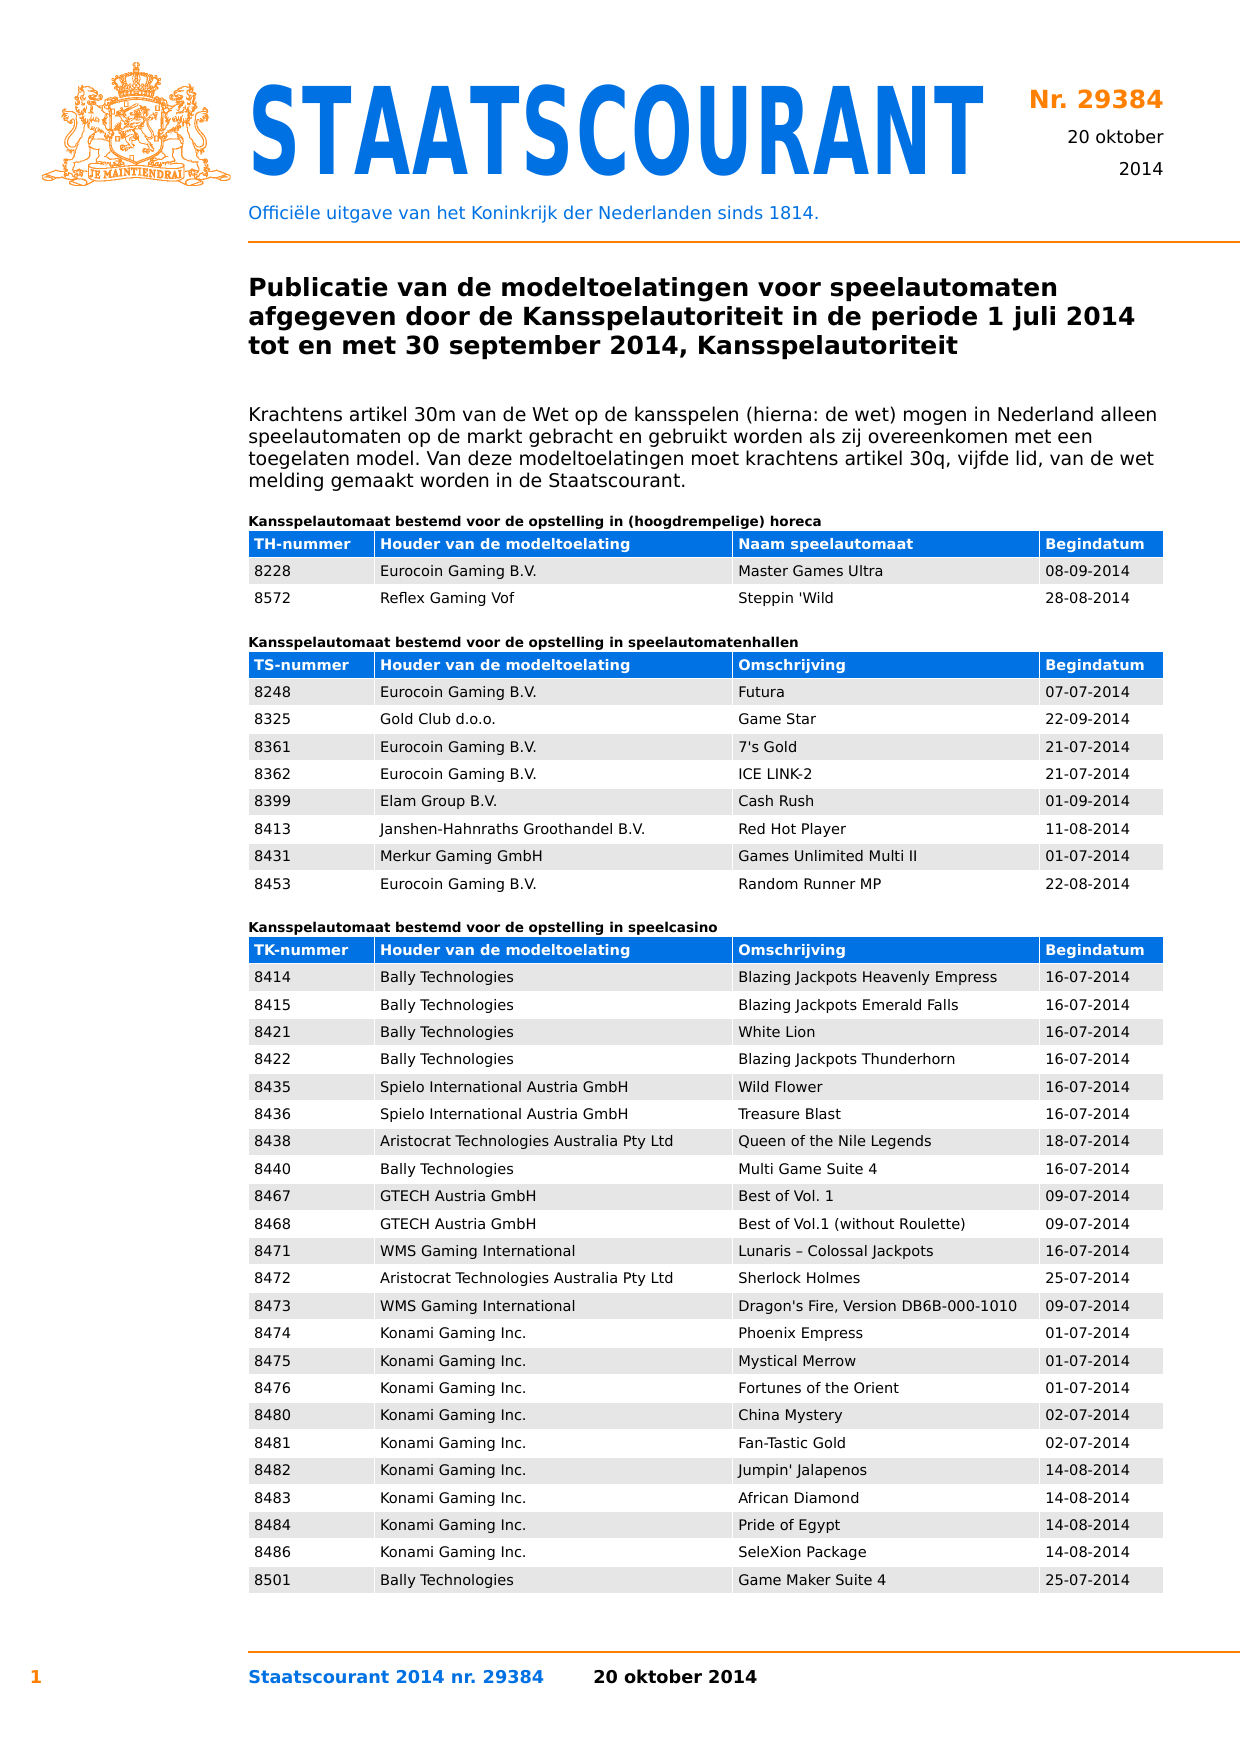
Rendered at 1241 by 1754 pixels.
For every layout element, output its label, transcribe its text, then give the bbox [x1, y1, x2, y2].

table_cell Gold Club d.o.o. [375, 706, 732, 733]
table_cell Best of Vol. 1 [733, 1184, 1039, 1210]
table_cell 07-07-2014 [1040, 679, 1163, 705]
table_cell 8453 [249, 871, 374, 897]
table_cell Treasure Blast [733, 1101, 1039, 1128]
table_cell 8422 [249, 1046, 374, 1073]
table_cell 22-09-2014 [1040, 706, 1163, 733]
table_cell 8482 [249, 1458, 374, 1484]
table_cell Naam speelautomaat [733, 531, 1039, 557]
table_cell 01-07-2014 [1040, 844, 1163, 870]
table_cell Blazing Jackpots Thunderhorn [733, 1046, 1039, 1073]
table_header Nr. 29384 [998, 62, 1240, 121]
table_cell Konami Gaming Inc. [375, 1430, 732, 1456]
table_cell WMS Gaming International [375, 1293, 732, 1319]
table_cell 02-07-2014 [1040, 1430, 1163, 1456]
table_cell 8572 [249, 586, 374, 612]
picture [41, 62, 231, 186]
table_cell Konami Gaming Inc. [375, 1375, 732, 1402]
table_cell 8362 [249, 761, 374, 788]
table_cell Mystical Merrow [733, 1348, 1039, 1374]
table_cell Konami Gaming Inc. [375, 1512, 732, 1538]
table_cell Bally Technologies [375, 1567, 732, 1593]
table_cell SeleXion Package [733, 1540, 1039, 1566]
table_cell 8325 [249, 706, 374, 733]
table_cell 8414 [249, 964, 374, 991]
table_cell 8431 [249, 844, 374, 870]
table_cell 8472 [249, 1266, 374, 1292]
table_cell 8484 [249, 1512, 374, 1538]
table_cell Queen of the Nile Legends [733, 1129, 1039, 1155]
table_cell Game Maker Suite 4 [733, 1567, 1039, 1593]
table_cell Eurocoin Gaming B.V. [375, 761, 732, 788]
table_cell 8483 [249, 1485, 374, 1511]
table_cell 8248 [249, 679, 374, 705]
table_cell 08-09-2014 [1040, 558, 1163, 584]
table_cell Bally Technologies [375, 964, 732, 991]
table_cell 28-08-2014 [1040, 586, 1163, 612]
table_cell Merkur Gaming GmbH [375, 844, 732, 870]
table_cell 09-07-2014 [1040, 1184, 1163, 1210]
table_cell 16-07-2014 [1040, 1156, 1163, 1182]
table_cell Bally Technologies [375, 1019, 732, 1045]
table_cell Konami Gaming Inc. [375, 1403, 732, 1429]
table_cell 14-08-2014 [1040, 1458, 1163, 1484]
table_cell 8438 [249, 1129, 374, 1155]
table_cell 8436 [249, 1101, 374, 1128]
table_cell GTECH Austria GmbH [375, 1211, 732, 1237]
table_cell Houder van de modeltoelating [375, 531, 732, 557]
table_cell 20 oktober [998, 121, 1240, 153]
table_cell 14-08-2014 [1040, 1485, 1163, 1511]
table_cell Konami Gaming Inc. [375, 1540, 732, 1566]
table_cell Fan-Tastic Gold [733, 1430, 1039, 1456]
table_cell Konami Gaming Inc. [375, 1320, 732, 1347]
table_cell Eurocoin Gaming B.V. [375, 734, 732, 760]
table_cell Phoenix Empress [733, 1320, 1039, 1347]
table_cell 8361 [249, 734, 374, 760]
table_cell 8486 [249, 1540, 374, 1566]
table_cell 8501 [249, 1567, 374, 1593]
table_cell 8481 [249, 1430, 374, 1456]
table_cell Sherlock Holmes [733, 1266, 1039, 1292]
table_cell Konami Gaming Inc. [375, 1485, 732, 1511]
table_cell Cash Rush [733, 789, 1039, 815]
table_cell 2014 [998, 153, 1240, 203]
table_cell Begindatum [1040, 652, 1163, 678]
table_cell 11-08-2014 [1040, 816, 1163, 842]
table_cell Lunaris – Colossal Jackpots [733, 1238, 1039, 1264]
table_cell Houder van de modeltoelating [375, 937, 732, 963]
table_cell Konami Gaming Inc. [375, 1348, 732, 1374]
table_cell Begindatum [1040, 531, 1163, 557]
table_cell 8415 [249, 992, 374, 1018]
table_cell 8468 [249, 1211, 374, 1237]
table_cell 21-07-2014 [1040, 761, 1163, 788]
table_cell Blazing Jackpots Emerald Falls [733, 992, 1039, 1018]
table_cell 14-08-2014 [1040, 1540, 1163, 1566]
table_cell Konami Gaming Inc. [375, 1458, 732, 1484]
table_cell 8435 [249, 1074, 374, 1100]
table_cell 01-07-2014 [1040, 1320, 1163, 1347]
table_cell TS-nummer [249, 652, 374, 678]
table_cell Games Unlimited Multi II [733, 844, 1039, 870]
table_cell China Mystery [733, 1403, 1039, 1429]
table_cell Bally Technologies [375, 1046, 732, 1073]
table_cell WMS Gaming International [375, 1238, 732, 1264]
table_header Kansspelautomaat bestemd voor de opstelling in (hoogdrempelige) horeca [248, 514, 1163, 530]
table_cell 16-07-2014 [1040, 1019, 1163, 1045]
table_cell 25-07-2014 [1040, 1266, 1163, 1292]
table_cell 16-07-2014 [1040, 1074, 1163, 1100]
table_cell 22-08-2014 [1040, 871, 1163, 897]
table_cell 8475 [249, 1348, 374, 1374]
table_cell 01-07-2014 [1040, 1348, 1163, 1374]
table_cell 16-07-2014 [1040, 992, 1163, 1018]
table_cell Pride of Egypt [733, 1512, 1039, 1538]
table_cell GTECH Austria GmbH [375, 1184, 732, 1210]
table_cell 8440 [249, 1156, 374, 1182]
table_cell Officiële uitgave van het Koninkrijk der Nederlanden sinds 1814. [248, 203, 1240, 241]
table_cell 8480 [249, 1403, 374, 1429]
table_cell Eurocoin Gaming B.V. [375, 871, 732, 897]
table_cell 8474 [249, 1320, 374, 1347]
table_cell 8413 [249, 816, 374, 842]
table_cell 09-07-2014 [1040, 1211, 1163, 1237]
table_cell Omschrijving [733, 652, 1039, 678]
table_cell Aristocrat Technologies Australia Pty Ltd [375, 1266, 732, 1292]
table_cell Houder van de modeltoelating [375, 652, 732, 678]
table_cell 8473 [249, 1293, 374, 1319]
table_cell 16-07-2014 [1040, 964, 1163, 991]
table_cell Random Runner MP [733, 871, 1039, 897]
table_cell Master Games Ultra [733, 558, 1039, 584]
table_cell Futura [733, 679, 1039, 705]
table_cell African Diamond [733, 1485, 1039, 1511]
table_cell Eurocoin Gaming B.V. [375, 679, 732, 705]
table_cell 8467 [249, 1184, 374, 1210]
table_cell 16-07-2014 [1040, 1046, 1163, 1073]
table_cell White Lion [733, 1019, 1039, 1045]
table_cell Spielo International Austria GmbH [375, 1101, 732, 1128]
table_cell Bally Technologies [375, 992, 732, 1018]
table_cell Dragon's Fire, Version DB6B-000-1010 [733, 1293, 1039, 1319]
table_cell 25-07-2014 [1040, 1567, 1163, 1593]
table_cell Begindatum [1040, 937, 1163, 963]
table_cell Wild Flower [733, 1074, 1039, 1100]
table_cell Reflex Gaming Vof [375, 586, 732, 612]
table_header Kansspelautomaat bestemd voor de opstelling in speelcasino [248, 920, 1163, 936]
table_cell 02-07-2014 [1040, 1403, 1163, 1429]
table_cell Steppin 'Wild [733, 586, 1039, 612]
table_cell Game Star [733, 706, 1039, 733]
subtitle Publicatie van de modeltoelatingen voor speelautomaten afgegeven door de Kansspelautoriteit in de periode 1 juli 2014 tot en met 30 september 2014, Kansspelautoriteit [248, 273, 1163, 361]
table_cell Multi Game Suite 4 [733, 1156, 1039, 1182]
table_cell TK-nummer [249, 937, 374, 963]
table_cell Fortunes of the Orient [733, 1375, 1039, 1402]
table_cell 18-07-2014 [1040, 1129, 1163, 1155]
table_cell Jumpin' Jalapenos [733, 1458, 1039, 1484]
table_cell Red Hot Player [733, 816, 1039, 842]
table_cell Best of Vol.1 (without Roulette) [733, 1211, 1039, 1237]
table_header [25, 62, 248, 241]
table_cell 21-07-2014 [1040, 734, 1163, 760]
table_header STAATSCOURANT [248, 62, 998, 203]
table_cell 7's Gold [733, 734, 1039, 760]
table_cell Eurocoin Gaming B.V. [375, 558, 732, 584]
table_cell 16-07-2014 [1040, 1101, 1163, 1128]
table_cell Aristocrat Technologies Australia Pty Ltd [375, 1129, 732, 1155]
table_cell 8421 [249, 1019, 374, 1045]
table_cell Bally Technologies [375, 1156, 732, 1182]
table_cell 01-09-2014 [1040, 789, 1163, 815]
table_cell 01-07-2014 [1040, 1375, 1163, 1402]
table_cell Blazing Jackpots Heavenly Empress [733, 964, 1039, 991]
table_cell 8228 [249, 558, 374, 584]
table_cell Elam Group B.V. [375, 789, 732, 815]
table_cell 8476 [249, 1375, 374, 1402]
table_cell 8399 [249, 789, 374, 815]
table_cell Janshen-Hahnraths Groothandel B.V. [375, 816, 732, 842]
table_cell 09-07-2014 [1040, 1293, 1163, 1319]
table_cell 16-07-2014 [1040, 1238, 1163, 1264]
table_cell 14-08-2014 [1040, 1512, 1163, 1538]
table_cell Omschrijving [733, 937, 1039, 963]
text Krachtens artikel 30m van de Wet op de kansspelen (hierna: de wet) mogen in Nederland alleen speelautomaten op de markt gebracht en gebruikt worden als zij overeenkomen met een toegelaten model. Van deze modeltoelatingen moet krachtens artikel 30q, vijfde lid, van de wet melding gemaakt worden in de Staatscourant. [248, 404, 1163, 492]
table_cell 8471 [249, 1238, 374, 1264]
table_cell Spielo International Austria GmbH [375, 1074, 732, 1100]
table_header Kansspelautomaat bestemd voor de opstelling in speelautomatenhallen [248, 635, 1163, 651]
table_cell TH-nummer [249, 531, 374, 557]
table_cell ICE LINK-2 [733, 761, 1039, 788]
